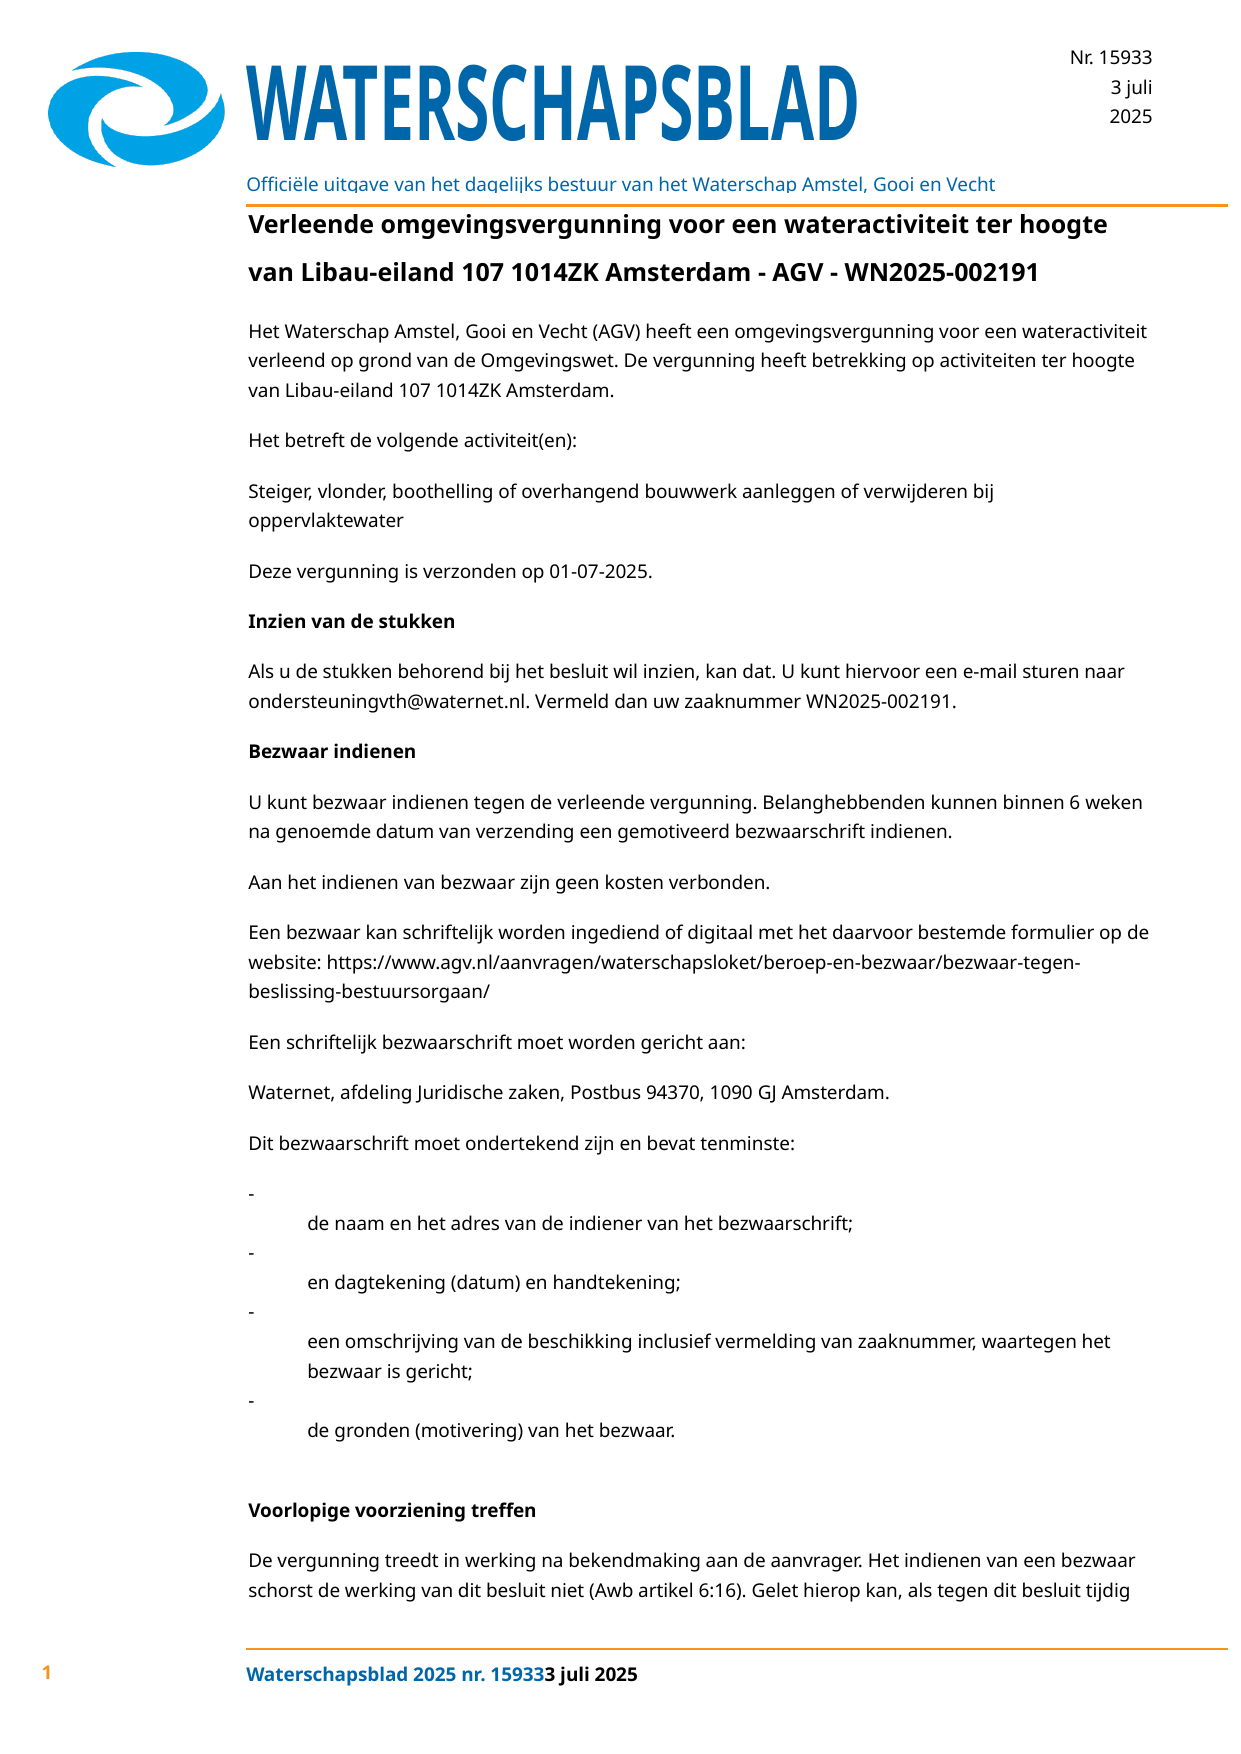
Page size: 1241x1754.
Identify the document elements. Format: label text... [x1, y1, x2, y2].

text Dit bezwaarschrift moet ondertekend zijn en bevat tenminste: [248, 1130, 1152, 1156]
text Een bezwaar kan schriftelijk worden ingediend of digitaal met het daarvoor bestemde formulier op de website: https://www.agv.nl/aanvragen/waterschapsloket/beroep-en-bezwaar/bezwaar-tegen-beslissing-bestuursorgaan/ [248, 919, 1152, 1004]
text Het betreft de volgende activiteit(en): [248, 427, 1152, 453]
text De vergunning treedt in werking na bekendmaking aan de aanvrager. Het indienen van een bezwaar schorst de werking van dit besluit niet (Awb artikel 6:16). Gelet hierop kan, als tegen dit besluit tijdig [248, 1547, 1152, 1603]
list de naam en het adres van de indiener van het bezwaarschrift; [248, 1210, 1152, 1236]
text Bezwaar indienen [248, 739, 1152, 764]
text Het Waterschap Amstel, Gooi en Vecht (AGV) heeft een omgevingsvergunning voor een wateractiviteit verleend op grond van de Omgevingswet. De vergunning heeft betrekking op activiteiten ter hoogte van Libau-eiland 107 1014ZK Amsterdam. [248, 318, 1152, 403]
text Als u de stukken behorend bij het besluit wil inzien, kan dat. U kunt hiervoor een e-mail sturen naar ondersteuningvth@waternet.nl. Vermeld dan uw zaaknummer WN2025-002191. [248, 659, 1152, 714]
picture [41, 47, 231, 172]
text Inzien van de stukken [248, 608, 1152, 634]
text Voorlopige voorziening treffen [248, 1497, 1152, 1523]
list de gronden (motivering) van het bezwaar. [248, 1417, 1152, 1443]
list en dagtekening (datum) en handtekening; [248, 1269, 1152, 1295]
list een omschrijving van de beschikking inclusief vermelding van zaaknummer, waartegen het bezwaar is gericht; [248, 1328, 1152, 1384]
text U kunt bezwaar indienen tegen de verleende vergunning. Belanghebbenden kunnen binnen 6 weken na genoemde datum van verzending een gemotiveerd bezwaarschrift indienen. [248, 789, 1152, 844]
text Waternet, afdeling Juridische zaken, Postbus 94370, 1090 GJ Amsterdam. [248, 1079, 1152, 1105]
text Deze vergunning is verzonden op 01-07-2025. [248, 558, 1152, 584]
text Verleende omgevingsvergunning voor een wateractiviteit ter hoogte van Libau-eiland 107 1014ZK Amsterdam - AGV - WN2025-002191 [248, 207, 1152, 288]
text Een schriftelijk bezwaarschrift moet worden gericht aan: [248, 1029, 1152, 1055]
text Steiger, vlonder, boothelling of overhangend bouwwerk aanleggen of verwijderen bij oppervlaktewater [248, 478, 1152, 533]
text Aan het indienen van bezwaar zijn geen kosten verbonden. [248, 869, 1152, 895]
